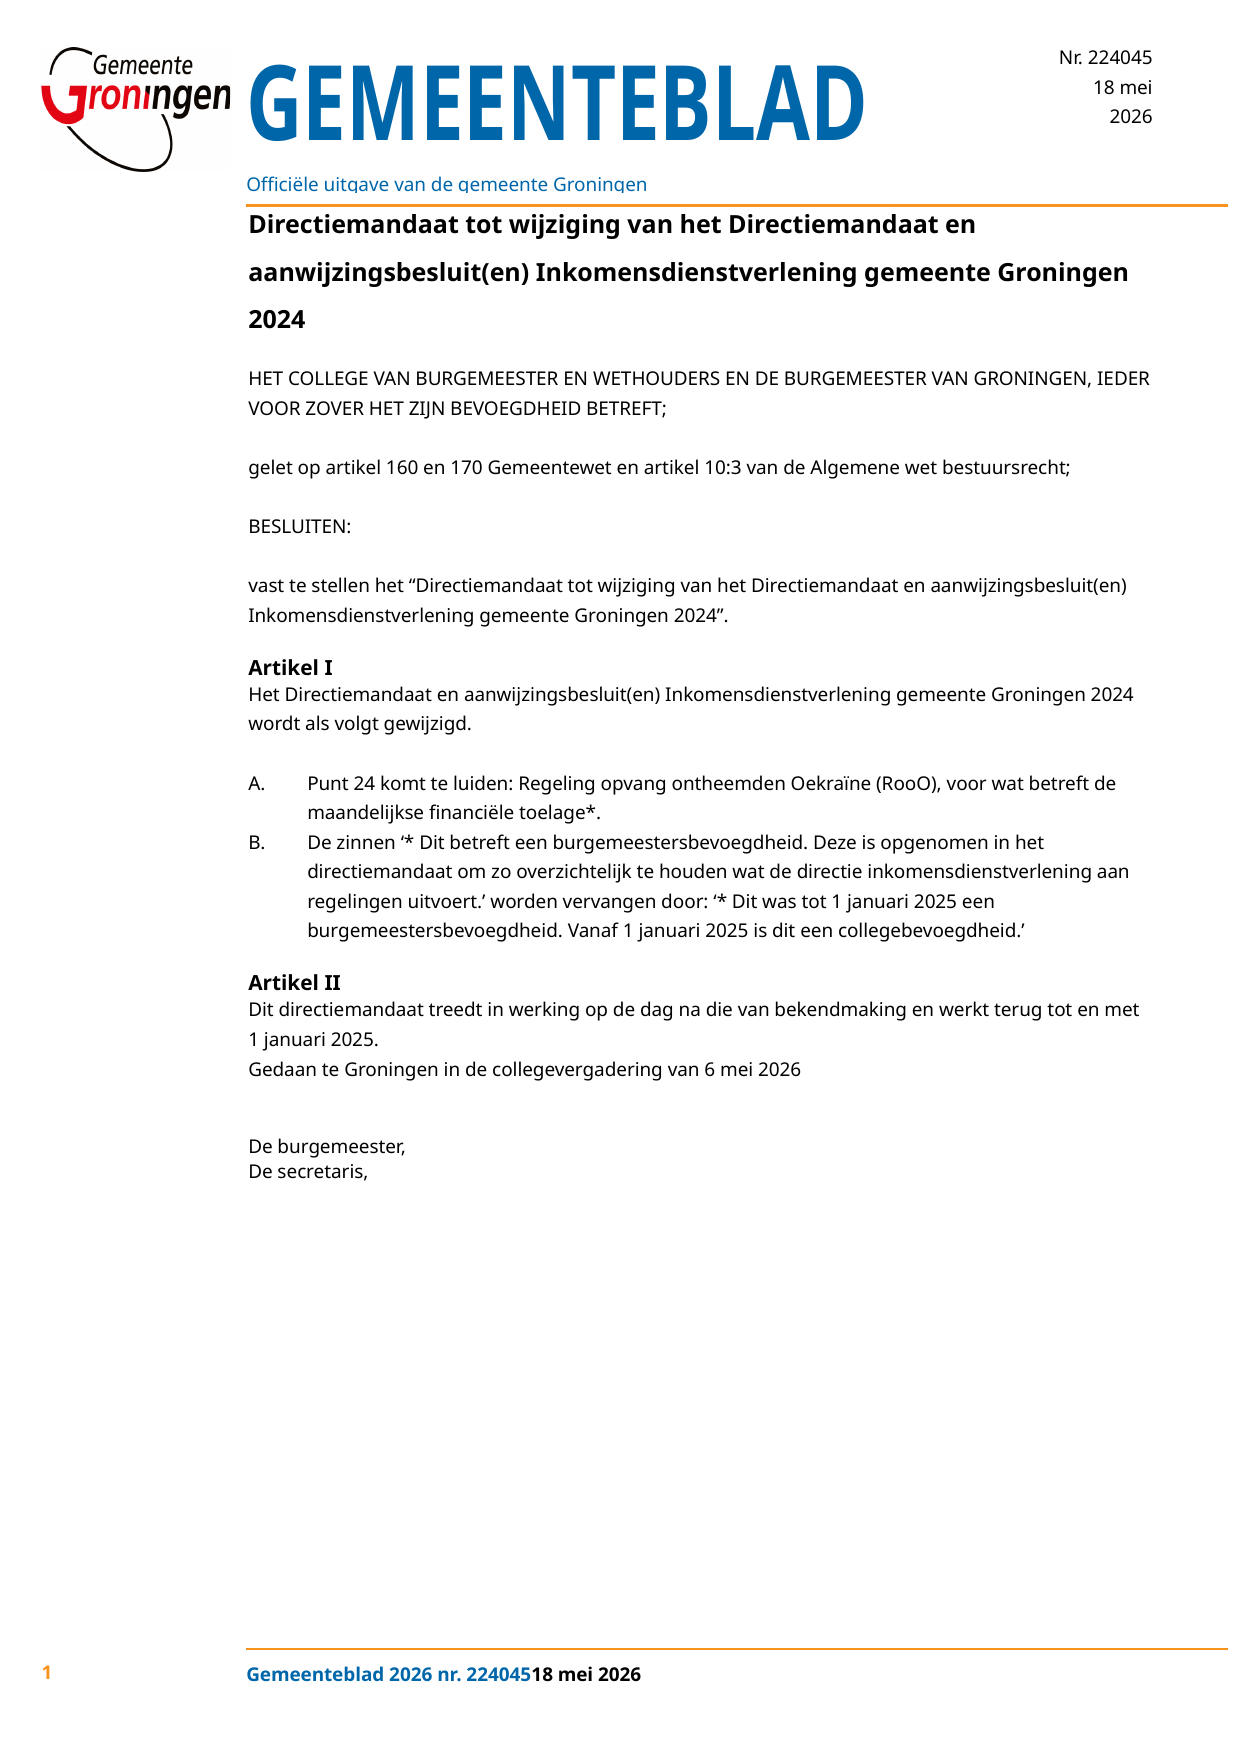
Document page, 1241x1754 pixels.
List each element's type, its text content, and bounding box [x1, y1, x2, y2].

list De zinnen ‘* Dit betreft een burgemeestersbevoegdheid. Deze is opgenomen in het directiemandaat om zo overzichtelijk te houden wat de directie inkomensdienstverlening aan regelingen uitvoert.’ worden vervangen door: ‘* Dit was tot 1 januari 2025 een burgemeestersbevoegdheid. Vanaf 1 januari 2025 is dit een collegebevoegdheid.’ [248, 829, 1152, 943]
text Dit directiemandaat treedt in werking op de dag na die van bekendmaking en werkt terug tot en met 1 januari 2025. [248, 997, 1152, 1052]
text Gedaan te Groningen in de collegevergadering van 6 mei 2026 [248, 1056, 1152, 1081]
text Directiemandaat tot wijziging van het Directiemandaat en aanwijzingsbesluit(en) Inkomensdienstverlening gemeente Groningen 2024 [248, 207, 1152, 336]
text De secretaris, [248, 1159, 1152, 1184]
text HET COLLEGE VAN BURGEMEESTER EN WETHOUDERS EN DE BURGEMEESTER VAN GRONINGEN, IEDER VOOR ZOVER HET ZIJN BEVOEGDHEID BETREFT; [248, 366, 1152, 421]
text BESLUITEN: [248, 513, 1152, 539]
text vast te stellen het “Directiemandaat tot wijziging van het Directiemandaat en aanwijzingsbesluit(en) Inkomensdienstverlening gemeente Groningen 2024”. [248, 573, 1152, 628]
text Artikel I [248, 653, 1152, 681]
text De burgemeester, [248, 1133, 1152, 1159]
list Punt 24 komt te luiden: Regeling opvang ontheemden Oekraïne (RooO), voor wat betreft de maandelijkse financiële toelage*. [248, 770, 1152, 825]
text gelet op artikel 160 en 170 Gemeentewet en artikel 10:3 van de Algemene wet bestuursrecht; [248, 454, 1152, 480]
text Het Directiemandaat en aanwijzingsbesluit(en) Inkomensdienstverlening gemeente Groningen 2024 wordt als volgt gewijzigd. [248, 681, 1152, 736]
text Artikel II [248, 968, 1152, 997]
picture [41, 47, 231, 172]
